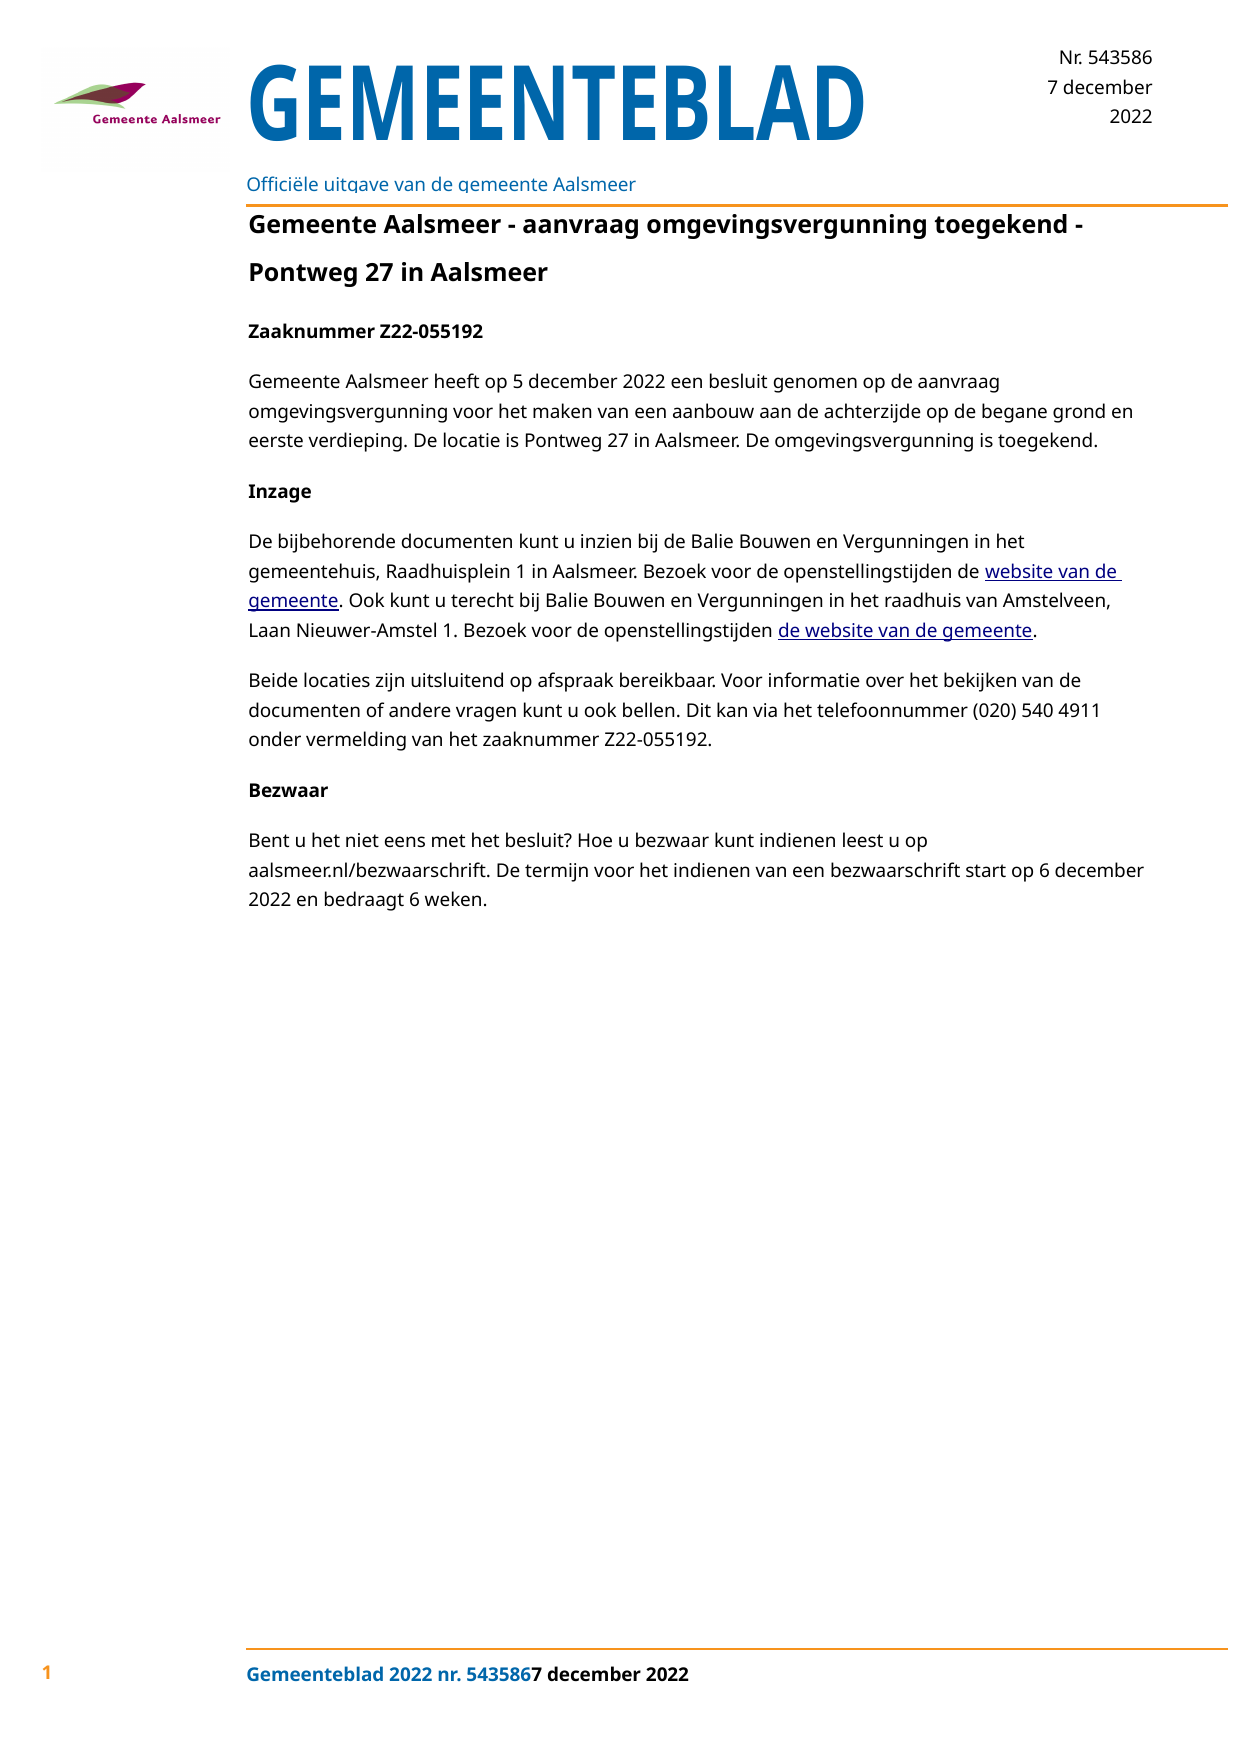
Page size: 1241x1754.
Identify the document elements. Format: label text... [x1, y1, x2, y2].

picture [41, 47, 231, 172]
text Gemeente Aalsmeer heeft op 5 december 2022 een besluit genomen op de aanvraag omgevingsvergunning voor het maken van een aanbouw aan de achterzijde op de begane grond en eerste verdieping. De locatie is Pontweg 27 in Aalsmeer. De omgevingsvergunning is toegekend. [248, 368, 1152, 453]
text Inzage [248, 478, 1152, 504]
text Bent u het niet eens met het besluit? Hoe u bezwaar kunt indienen leest u op aalsmeer.nl/bezwaarschrift. De termijn voor het indienen van een bezwaarschrift start op 6 december 2022 en bedraagt 6 weken. [248, 827, 1152, 912]
text Zaaknummer Z22-055192 [248, 318, 1152, 344]
text De bijbehorende documenten kunt u inzien bij de Balie Bouwen en Vergunningen in het gemeentehuis, Raadhuisplein 1 in Aalsmeer. Bezoek voor de openstellingstijden de website van de gemeente. Ook kunt u terecht bij Balie Bouwen en Vergunningen in het raadhuis van Amstelveen, Laan Nieuwer-Amstel 1. Bezoek voor de openstellingstijden de website van de gemeente. [248, 528, 1152, 643]
text Beide locaties zijn uitsluitend op afspraak bereikbaar. Voor informatie over het bekijken van de documenten of andere vragen kunt u ook bellen. Dit kan via het telefoonnummer (020) 540 4911 onder vermelding van het zaaknummer Z22-055192. [248, 667, 1152, 752]
text Bezwaar [248, 777, 1152, 803]
text Gemeente Aalsmeer - aanvraag omgevingsvergunning toegekend - Pontweg 27 in Aalsmeer [248, 207, 1152, 288]
